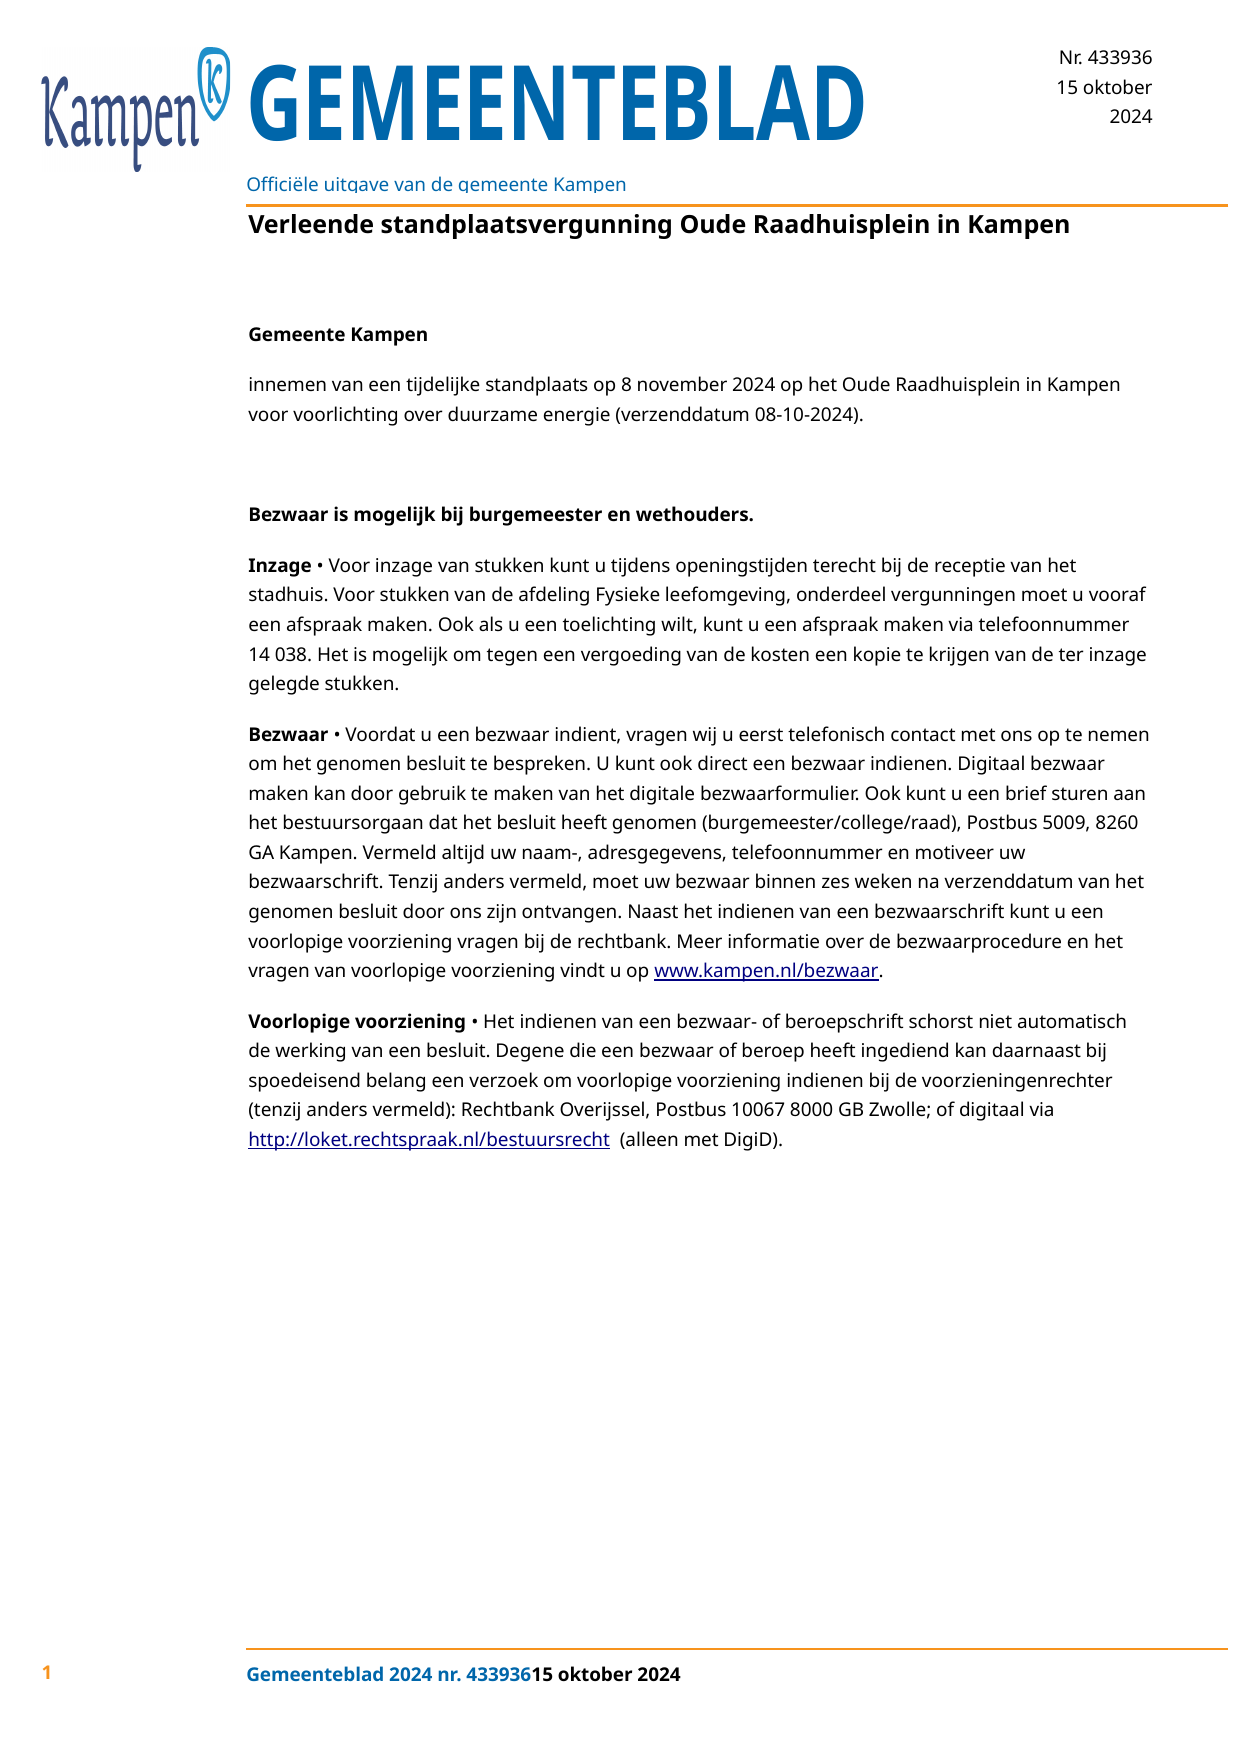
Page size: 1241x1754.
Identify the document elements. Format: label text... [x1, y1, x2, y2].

text innemen van een tijdelijke standplaats op 8 november 2024 op het Oude Raadhuisplein in Kampen voor voorlichting over duurzame energie (verzenddatum 08-10-2024). [248, 371, 1152, 426]
text Bezwaar is mogelijk bij burgemeester en wethouders. [248, 502, 1152, 527]
text Verleende standplaatsvergunning Oude Raadhuisplein in Kampen [248, 207, 1152, 241]
text Gemeente Kampen [248, 321, 1152, 346]
text Voorlopige voorziening • Het indienen van een bezwaar- of beroepschrift schorst niet automatisch de werking van een besluit. Degene die een bezwaar of beroep heeft ingediend kan daarnaast bij spoedeisend belang een verzoek om voorlopige voorziening indienen bij de voorzieningenrechter (tenzij anders vermeld): Rechtbank Overijssel, Postbus 10067 8000 GB Zwolle; of digitaal via http://loket.rechtspraak.nl/bestuursrecht (alleen met DigiD). [248, 1008, 1152, 1152]
text Bezwaar • Voordat u een bezwaar indient, vragen wij u eerst telefonisch contact met ons op te nemen om het genomen besluit te bespreken. U kunt ook direct een bezwaar indienen. Digitaal bezwaar maken kan door gebruik te maken van het digitale bezwaarformulier. Ook kunt u een brief sturen aan het bestuursorgaan dat het besluit heeft genomen (burgemeester/college/raad), Postbus 5009, 8260 GA Kampen. Vermeld altijd uw naam-, adresgegevens, telefoonnummer en motiveer uw bezwaarschrift. Tenzij anders vermeld, moet uw bezwaar binnen zes weken na verzenddatum van het genomen besluit door ons zijn ontvangen. Naast het indienen van een bezwaarschrift kunt u een voorlopige voorziening vragen bij de rechtbank. Meer informatie over de bezwaarprocedure en het vragen van voorlopige voorziening vindt u op www.kampen.nl/bezwaar. [248, 721, 1152, 983]
text Inzage • Voor inzage van stukken kunt u tijdens openingstijden terecht bij de receptie van het stadhuis. Voor stukken van de afdeling Fysieke leefomgeving, onderdeel vergunningen moet u vooraf een afspraak maken. Ook als u een toelichting wilt, kunt u een afspraak maken via telefoonnummer 14 038. Het is mogelijk om tegen een vergoeding van de kosten een kopie te krijgen van de ter inzage gelegde stukken. [248, 552, 1152, 696]
picture [41, 47, 231, 172]
